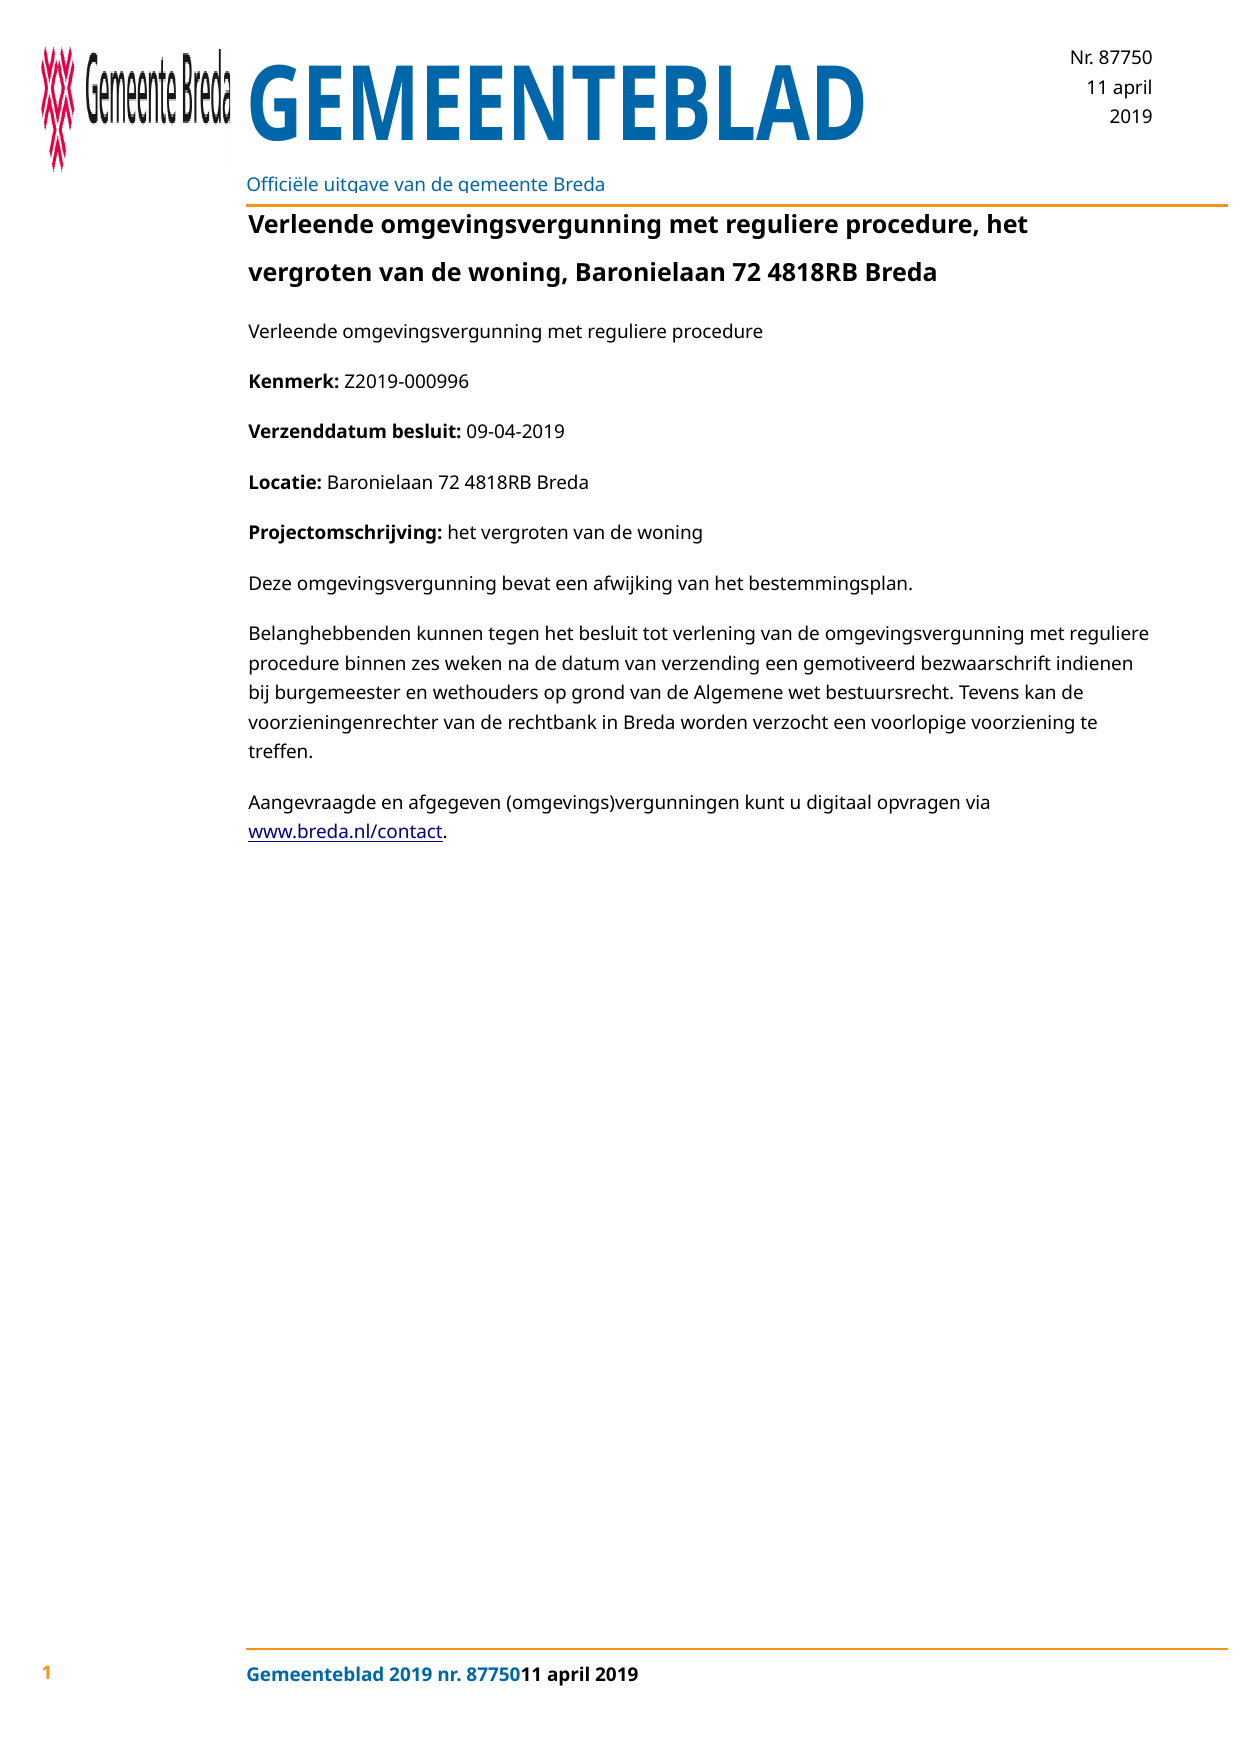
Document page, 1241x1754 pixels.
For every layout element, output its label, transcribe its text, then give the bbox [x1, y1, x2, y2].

text Projectomschrijving: het vergroten van de woning [248, 519, 1152, 545]
text Kenmerk: Z2019-000996 [248, 368, 1152, 394]
picture [41, 47, 231, 172]
text Belanghebbenden kunnen tegen het besluit tot verlening van de omgevingsvergunning met reguliere procedure binnen zes weken na de datum van verzending een gemotiveerd bezwaarschrift indienen bij burgemeester en wethouders op grond van de Algemene wet bestuursrecht. Tevens kan de voorzieningenrechter van de rechtbank in Breda worden verzocht een voorlopige voorziening te treffen. [248, 620, 1152, 764]
text Verleende omgevingsvergunning met reguliere procedure, het vergroten van de woning, Baronielaan 72 4818RB Breda [248, 207, 1152, 288]
text Locatie: Baronielaan 72 4818RB Breda [248, 469, 1152, 495]
text Deze omgevingsvergunning bevat een afwijking van het bestemmingsplan. [248, 570, 1152, 596]
text Verleende omgevingsvergunning met reguliere procedure [248, 318, 1152, 344]
text Verzenddatum besluit: 09-04-2019 [248, 419, 1152, 444]
text Aangevraagde en afgegeven (omgevings)vergunningen kunt u digitaal opvragen via www.breda.nl/contact. [248, 789, 1152, 844]
